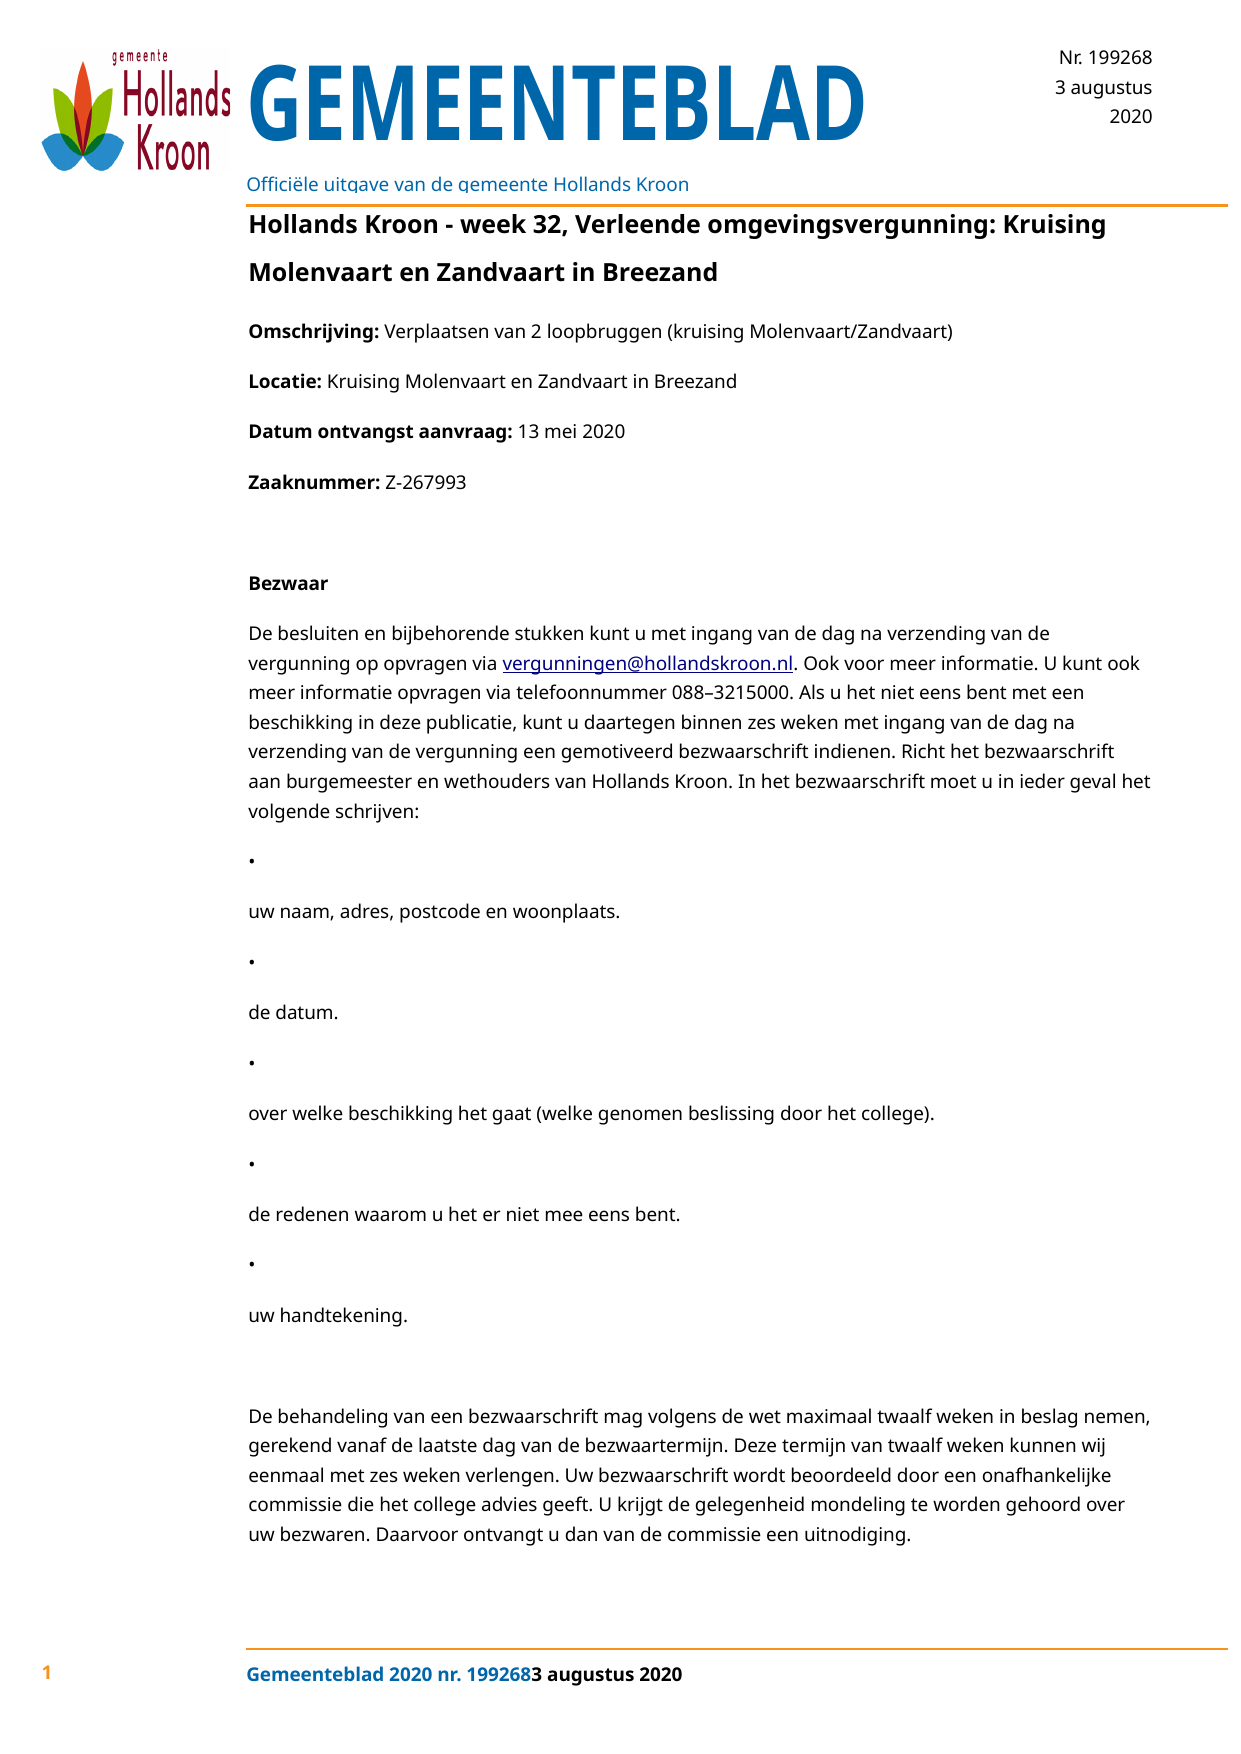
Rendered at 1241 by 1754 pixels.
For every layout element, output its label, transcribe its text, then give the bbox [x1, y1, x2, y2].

text over welke beschikking het gaat (welke genomen beslissing door het college). [248, 1100, 1152, 1126]
text Zaaknummer: Z-267993 [248, 469, 1152, 495]
text De behandeling van een bezwaarschrift mag volgens de wet maximaal twaalf weken in beslag nemen, gerekend vanaf de laatste dag van de bezwaartermijn. Deze termijn van twaalf weken kunnen wij eenmaal met zes weken verlengen. Uw bezwaarschrift wordt beoordeeld door een onafhankelijke commissie die het college advies geeft. U krijgt de gelegenheid mondeling te worden gehoord over uw bezwaren. Daarvoor ontvangt u dan van de commissie een uitnodiging. [248, 1403, 1152, 1547]
text • [248, 1151, 1152, 1177]
text • [248, 848, 1152, 874]
text • [248, 1252, 1152, 1277]
text uw naam, adres, postcode en woonplaats. [248, 899, 1152, 924]
text Locatie: Kruising Molenvaart en Zandvaart in Breezand [248, 368, 1152, 394]
text de datum. [248, 999, 1152, 1025]
text de redenen waarom u het er niet mee eens bent. [248, 1201, 1152, 1227]
text • [248, 949, 1152, 975]
text Hollands Kroon - week 32, Verleende omgevingsvergunning: Kruising Molenvaart en Zandvaart in Breezand [248, 207, 1152, 288]
text • [248, 1050, 1152, 1076]
text De besluiten en bijbehorende stukken kunt u met ingang van de dag na verzending van de vergunning op opvragen via vergunningen@hollandskroon.nl. Ook voor meer informatie. U kunt ook meer informatie opvragen via telefoonnummer 088–3215000. Als u het niet eens bent met een beschikking in deze publicatie, kunt u daartegen binnen zes weken met ingang van de dag na verzending van de vergunning een gemotiveerd bezwaarschrift indienen. Richt het bezwaarschrift aan burgemeester en wethouders van Hollands Kroon. In het bezwaarschrift moet u in ieder geval het volgende schrijven: [248, 620, 1152, 824]
text uw handtekening. [248, 1302, 1152, 1328]
text Omschrijving: Verplaatsen van 2 loopbruggen (kruising Molenvaart/Zandvaart) [248, 318, 1152, 344]
picture [41, 47, 231, 172]
text Bezwaar [248, 570, 1152, 596]
text Datum ontvangst aanvraag: 13 mei 2020 [248, 419, 1152, 444]
